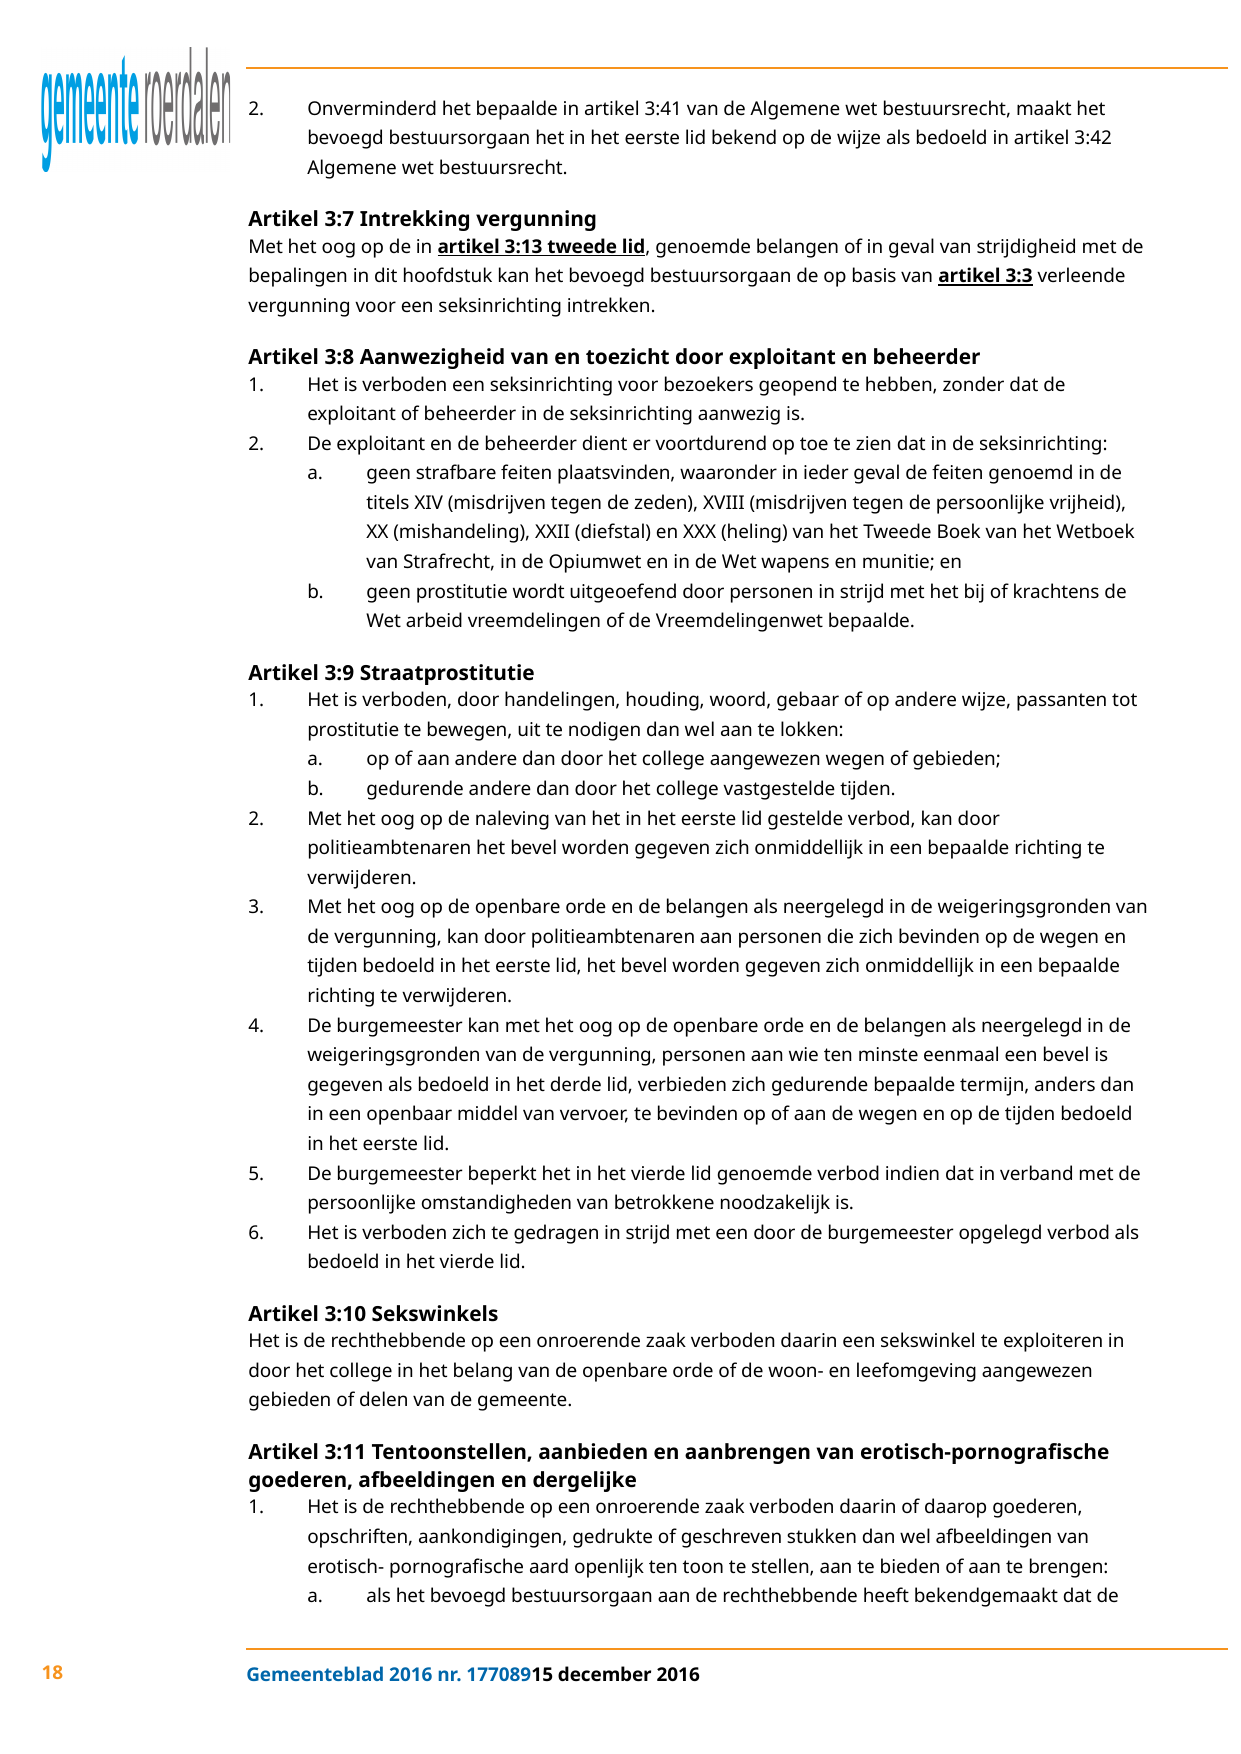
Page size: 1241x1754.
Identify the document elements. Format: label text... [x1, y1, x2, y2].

list Het is verboden een seksinrichting voor bezoekers geopend te hebben, zonder dat de exploitant of beheerder in de seksinrichting aanwezig is. [248, 371, 1152, 426]
list Met het oog op de openbare orde en de belangen als neergelegd in de weigeringsgronden van de vergunning, kan door politieambtenaren aan personen die zich bevinden op de wegen en tijden bedoeld in het eerste lid, het bevel worden gegeven zich onmiddellijk in een bepaalde richting te verwijderen. [248, 893, 1152, 1008]
list Het is verboden, door handelingen, houding, woord, gebaar of op andere wijze, passanten tot prostitutie te bewegen, uit te nodigen dan wel aan te lokken: [248, 686, 1152, 742]
list De exploitant en de beheerder dient er voortdurend op toe te zien dat in de seksinrichting: [248, 430, 1152, 456]
picture [41, 47, 231, 172]
list op of aan andere dan door het college aangewezen wegen of gebieden; [307, 746, 1152, 771]
list geen prostitutie wordt uitgeoefend door personen in strijd met het bij of krachtens de Wet arbeid vreemdelingen of de Vreemdelingenwet bepaalde. [307, 578, 1152, 633]
text Artikel 3:8 Aanwezigheid van en toezicht door exploitant en beheerder [248, 342, 1152, 371]
list gedurende andere dan door het college vastgestelde tijden. [307, 775, 1152, 801]
list Het is verboden zich te gedragen in strijd met een door de burgemeester opgelegd verbod als bedoeld in het vierde lid. [248, 1219, 1152, 1274]
text Artikel 3:9 Straatprostitutie [248, 658, 1152, 686]
list als het bevoegd bestuursorgaan aan de rechthebbende heeft bekendgemaakt dat de [307, 1582, 1152, 1608]
text Met het oog op de in artikel 3:13 tweede lid, genoemde belangen of in geval van strijdigheid met de bepalingen in dit hoofdstuk kan het bevoegd bestuursorgaan de op basis van artikel 3:3 verleende vergunning voor een seksinrichting intrekken. [248, 233, 1152, 318]
picture [41, 134, 48, 172]
text Het is de rechthebbende op een onroerende zaak verboden daarin een sekswinkel te exploiteren in door het college in het belang van de openbare orde of de woon- en leefomgeving aangewezen gebieden of delen van de gemeente. [248, 1327, 1152, 1412]
list De burgemeester kan met het oog op de openbare orde en de belangen als neergelegd in de weigeringsgronden van de vergunning, personen aan wie ten minste eenmaal een bevel is gegeven als bedoeld in het derde lid, verbieden zich gedurende bepaalde termijn, anders dan in een openbaar middel van vervoer, te bevinden op of aan de wegen en op de tijden bedoeld in het eerste lid. [248, 1012, 1152, 1156]
list Het is de rechthebbende op een onroerende zaak verboden daarin of daarop goederen, opschriften, aankondigingen, gedrukte of geschreven stukken dan wel afbeeldingen van erotisch- pornografische aard openlijk ten toon te stellen, aan te bieden of aan te brengen: [248, 1494, 1152, 1579]
text Artikel 3:10 Sekswinkels [248, 1299, 1152, 1327]
text Artikel 3:11 Tentoonstellen, aanbieden en aanbrengen van erotisch-pornografische goederen, afbeeldingen en dergelijke [248, 1437, 1152, 1494]
list Onverminderd het bepaalde in artikel 3:41 van de Algemene wet bestuursrecht, maakt het bevoegd bestuursorgaan het in het eerste lid bekend op de wijze als bedoeld in artikel 3:42 Algemene wet bestuursrecht. [248, 95, 1152, 180]
list geen strafbare feiten plaatsvinden, waaronder in ieder geval de feiten genoemd in de titels XIV (misdrijven tegen de zeden), XVIII (misdrijven tegen de persoonlijke vrijheid), XX (mishandeling), XXII (diefstal) en XXX (heling) van het Tweede Boek van het Wetboek van Strafrecht, in de Opiumwet en in de Wet wapens en munitie; en [307, 459, 1152, 574]
list De burgemeester beperkt het in het vierde lid genoemde verbod indien dat in verband met de persoonlijke omstandigheden van betrokkene noodzakelijk is. [248, 1160, 1152, 1215]
text Artikel 3:7 Intrekking vergunning [248, 204, 1152, 233]
list Met het oog op de naleving van het in het eerste lid gestelde verbod, kan door politieambtenaren het bevel worden gegeven zich onmiddellijk in een bepaalde richting te verwijderen. [248, 805, 1152, 889]
